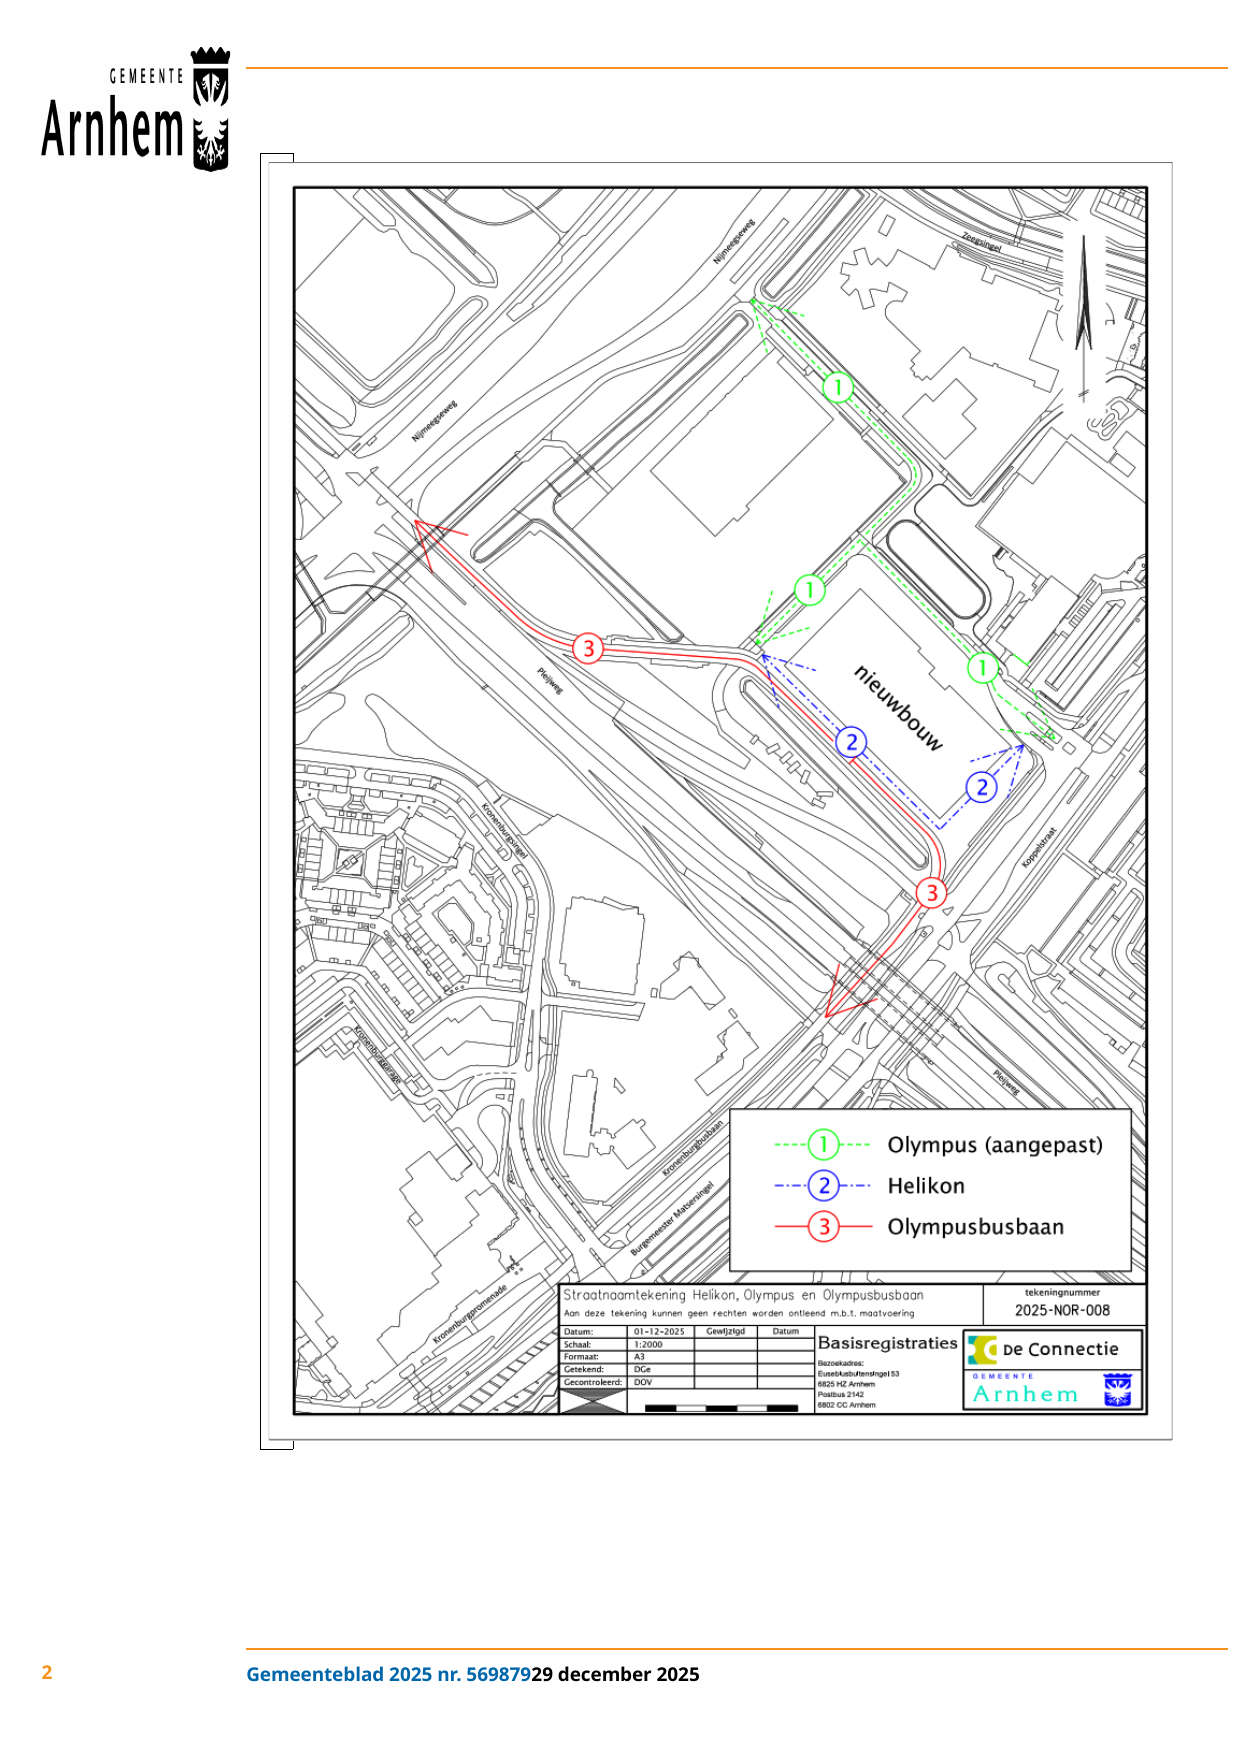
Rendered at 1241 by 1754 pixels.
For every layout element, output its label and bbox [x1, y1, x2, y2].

picture [41, 47, 231, 172]
picture [268, 162, 1173, 1441]
